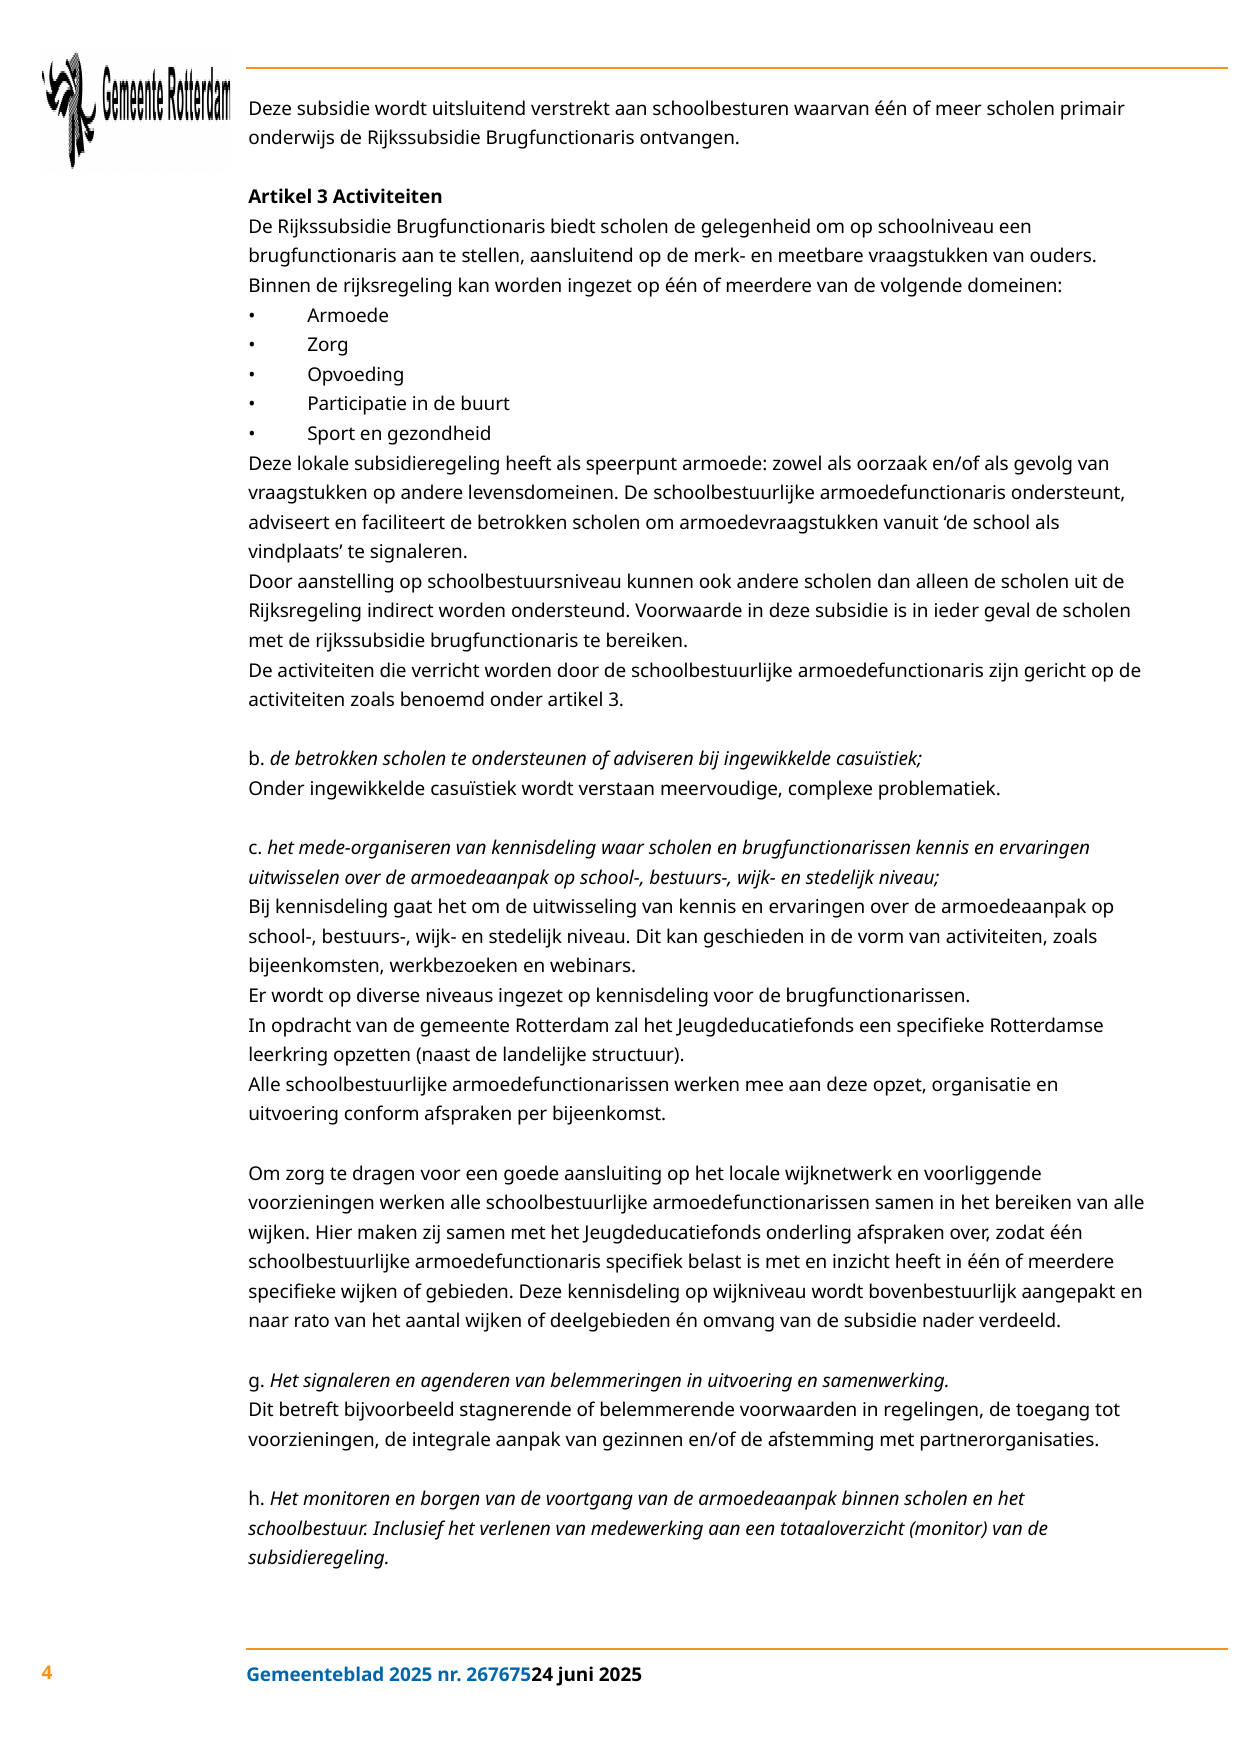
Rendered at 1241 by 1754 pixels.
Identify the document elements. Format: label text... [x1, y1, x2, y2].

text Dit betreft bijvoorbeeld stagnerende of belemmerende voorwaarden in regelingen, de toegang tot voorzieningen, de integrale aanpak van gezinnen en/of de afstemming met partnerorganisaties. [248, 1396, 1152, 1452]
list Sport en gezondheid [248, 420, 1152, 446]
text Er wordt op diverse niveaus ingezet op kennisdeling voor de brugfunctionarissen. [248, 982, 1152, 1008]
text c. het mede-organiseren van kennisdeling waar scholen en brugfunctionarissen kennis en ervaringen uitwisselen over de armoedeaanpak op school-, bestuurs-, wijk- en stedelijk niveau; [248, 834, 1152, 890]
text Bij kennisdeling gaat het om de uitwisseling van kennis en ervaringen over de armoedeaanpak op school-, bestuurs-, wijk- en stedelijk niveau. Dit kan geschieden in de vorm van activiteiten, zoals bijeenkomsten, werkbezoeken en webinars. [248, 893, 1152, 978]
list Participatie in de buurt [248, 391, 1152, 416]
text Deze lokale subsidieregeling heeft als speerpunt armoede: zowel als oorzaak en/of als gevolg van vraagstukken op andere levensdomeinen. De schoolbestuurlijke armoedefunctionaris ondersteunt, adviseert en faciliteert de betrokken scholen om armoedevraagstukken vanuit ‘de school als vindplaats’ te signaleren. [248, 450, 1152, 564]
list Zorg [248, 331, 1152, 357]
text In opdracht van de gemeente Rotterdam zal het Jeugdeducatiefonds een specifieke Rotterdamse leerkring opzetten (naast de landelijke structuur). [248, 1012, 1152, 1067]
list Opvoeding [248, 361, 1152, 387]
text Deze subsidie wordt uitsluitend verstrekt aan schoolbesturen waarvan één of meer scholen primair onderwijs de Rijkssubsidie Brugfunctionaris ontvangen. [248, 95, 1152, 150]
text Door aanstelling op schoolbestuursniveau kunnen ook andere scholen dan alleen de scholen uit de Rijksregeling indirect worden ondersteund. Voorwaarde in deze subsidie is in ieder geval de scholen met de rijkssubsidie brugfunctionaris te bereiken. [248, 568, 1152, 653]
picture [41, 47, 231, 172]
text De Rijkssubsidie Brugfunctionaris biedt scholen de gelegenheid om op schoolniveau een brugfunctionaris aan te stellen, aansluitend op de merk- en meetbare vraagstukken van ouders. Binnen de rijksregeling kan worden ingezet op één of meerdere van de volgende domeinen: [248, 213, 1152, 298]
text De activiteiten die verricht worden door de schoolbestuurlijke armoedefunctionaris zijn gericht op de activiteiten zoals benoemd onder artikel 3. [248, 657, 1152, 712]
list Armoede [248, 302, 1152, 328]
text Alle schoolbestuurlijke armoedefunctionarissen werken mee aan deze opzet, organisatie en uitvoering conform afspraken per bijeenkomst. [248, 1071, 1152, 1126]
text h. Het monitoren en borgen van de voortgang van de armoedeaanpak binnen scholen en het schoolbestuur. Inclusief het verlenen van medewerking aan een totaaloverzicht (monitor) van de subsidieregeling. [248, 1485, 1152, 1570]
text Onder ingewikkelde casuïstiek wordt verstaan meervoudige, complexe problematiek. [248, 775, 1152, 801]
text g. Het signaleren en agenderen van belemmeringen in uitvoering en samenwerking. [248, 1367, 1152, 1393]
text Om zorg te dragen voor een goede aansluiting op het locale wijknetwerk en voorliggende voorzieningen werken alle schoolbestuurlijke armoedefunctionarissen samen in het bereiken van alle wijken. Hier maken zij samen met het Jeugdeducatiefonds onderling afspraken over, zodat één schoolbestuurlijke armoedefunctionaris specifiek belast is met en inzicht heeft in één of meerdere specifieke wijken of gebieden. Deze kennisdeling op wijkniveau wordt bovenbestuurlijk aangepakt en naar rato van het aantal wijken of deelgebieden én omvang van de subsidie nader verdeeld. [248, 1160, 1152, 1333]
text Artikel 3 Activiteiten [248, 183, 1152, 209]
text b. de betrokken scholen te ondersteunen of adviseren bij ingewikkelde casuïstiek; [248, 746, 1152, 771]
